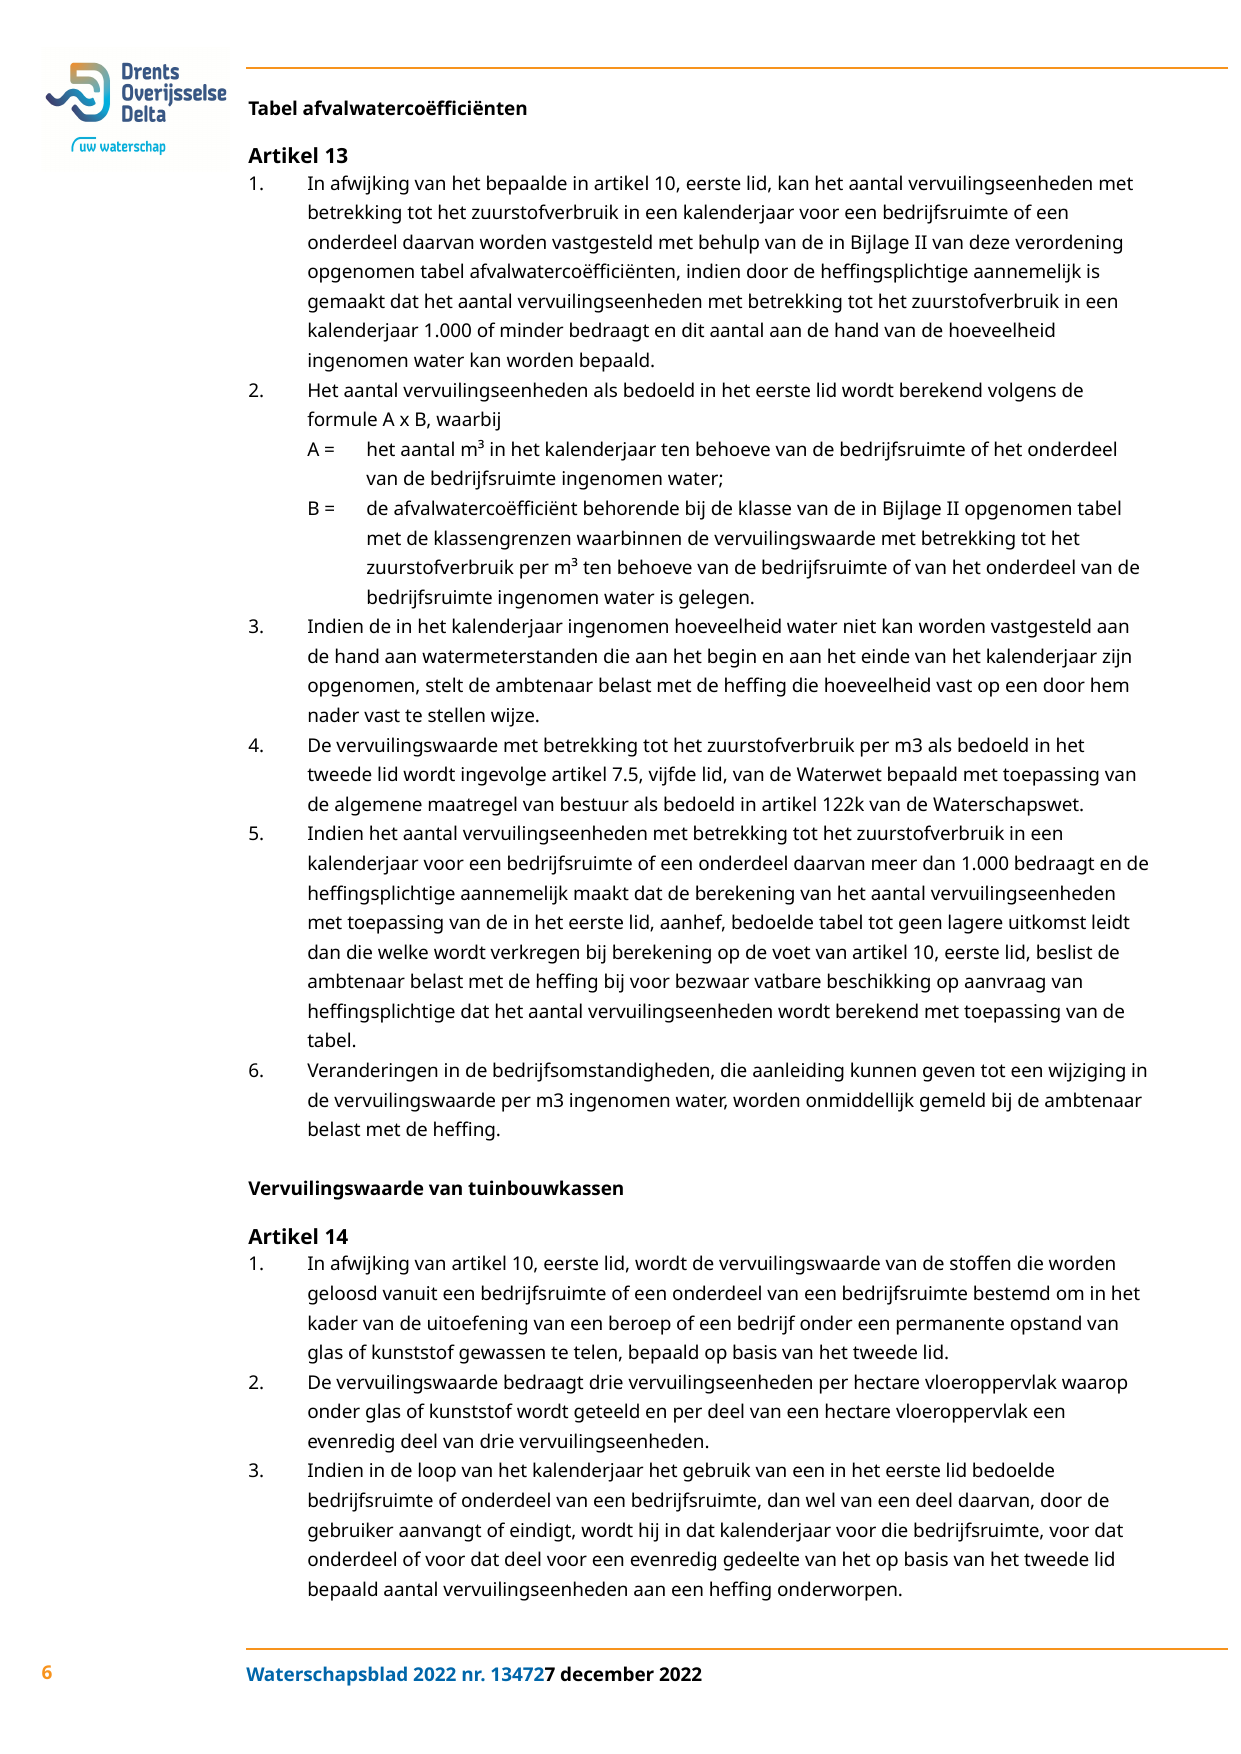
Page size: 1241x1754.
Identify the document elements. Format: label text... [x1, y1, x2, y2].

list Indien in de loop van het kalenderjaar het gebruik van een in het eerste lid bedoelde bedrijfsruimte of onderdeel van een bedrijfsruimte, dan wel van een deel daarvan, door de gebruiker aanvangt of eindigt, wordt hij in dat kalenderjaar voor die bedrijfsruimte, voor dat onderdeel of voor dat deel voor een evenredig gedeelte van het op basis van het tweede lid bepaald aantal vervuilingseenheden aan een heffing onderworpen. [248, 1458, 1152, 1602]
list het aantal m³ in het kalenderjaar ten behoeve van de bedrijfsruimte of het onderdeel van de bedrijfsruimte ingenomen water; [307, 436, 1152, 491]
picture [41, 47, 231, 172]
list In afwijking van artikel 10, eerste lid, wordt de vervuilingswaarde van de stoffen die worden geloosd vanuit een bedrijfsruimte of een onderdeel van een bedrijfsruimte bestemd om in het kader van de uitoefening van een beroep of een bedrijf onder een permanente opstand van glas of kunststof gewassen te telen, bepaald op basis van het tweede lid. [248, 1251, 1152, 1365]
list De vervuilingswaarde met betrekking tot het zuurstofverbruik per m3 als bedoeld in het tweede lid wordt ingevolge artikel 7.5, vijfde lid, van de Waterwet bepaald met toepassing van de algemene maatregel van bestuur als bedoeld in artikel 122k van de Waterschapswet. [248, 732, 1152, 817]
list Indien het aantal vervuilingseenheden met betrekking tot het zuurstofverbruik in een kalenderjaar voor een bedrijfsruimte of een onderdeel daarvan meer dan 1.000 bedraagt en de heffingsplichtige aannemelijk maakt dat de berekening van het aantal vervuilingseenheden met toepassing van de in het eerste lid, aanhef, bedoelde tabel tot geen lagere uitkomst leidt dan die welke wordt verkregen bij berekening op de voet van artikel 10, eerste lid, beslist de ambtenaar belast met de heffing bij voor bezwaar vatbare beschikking op aanvraag van heffingsplichtige dat het aantal vervuilingseenheden wordt berekend met toepassing van de tabel. [248, 821, 1152, 1053]
text Artikel 13 [248, 141, 1152, 170]
list de afvalwatercoëfficiënt behorende bij de klasse van de in Bijlage II opgenomen tabel met de klassengrenzen waarbinnen de vervuilingswaarde met betrekking tot het zuurstofverbruik per m³ ten behoeve van de bedrijfsruimte of van het onderdeel van de bedrijfsruimte ingenomen water is gelegen. [307, 495, 1152, 610]
list Indien de in het kalenderjaar ingenomen hoeveelheid water niet kan worden vastgesteld aan de hand aan watermeterstanden die aan het begin en aan het einde van het kalenderjaar zijn opgenomen, stelt de ambtenaar belast met de heffing die hoeveelheid vast op een door hem nader vast te stellen wijze. [248, 613, 1152, 728]
list Het aantal vervuilingseenheden als bedoeld in het eerste lid wordt berekend volgens de formule A x B, waarbij [248, 377, 1152, 432]
text Tabel afvalwatercoëfficiënten [248, 95, 1152, 121]
text Vervuilingswaarde van tuinbouwkassen [248, 1176, 1152, 1201]
list Veranderingen in de bedrijfsomstandigheden, die aanleiding kunnen geven tot een wijziging in de vervuilingswaarde per m3 ingenomen water, worden onmiddellijk gemeld bij de ambtenaar belast met de heffing. [248, 1057, 1152, 1142]
text Artikel 14 [248, 1222, 1152, 1251]
list De vervuilingswaarde bedraagt drie vervuilingseenheden per hectare vloeroppervlak waarop onder glas of kunststof wordt geteeld en per deel van een hectare vloeroppervlak een evenredig deel van drie vervuilingseenheden. [248, 1369, 1152, 1454]
list In afwijking van het bepaalde in artikel 10, eerste lid, kan het aantal vervuilingseenheden met betrekking tot het zuurstofverbruik in een kalenderjaar voor een bedrijfsruimte of een onderdeel daarvan worden vastgesteld met behulp van de in Bijlage II van deze verordening opgenomen tabel afvalwatercoëfficiënten, indien door de heffingsplichtige aannemelijk is gemaakt dat het aantal vervuilingseenheden met betrekking tot het zuurstofverbruik in een kalenderjaar 1.000 of minder bedraagt en dit aantal aan de hand van de hoeveelheid ingenomen water kan worden bepaald. [248, 170, 1152, 373]
